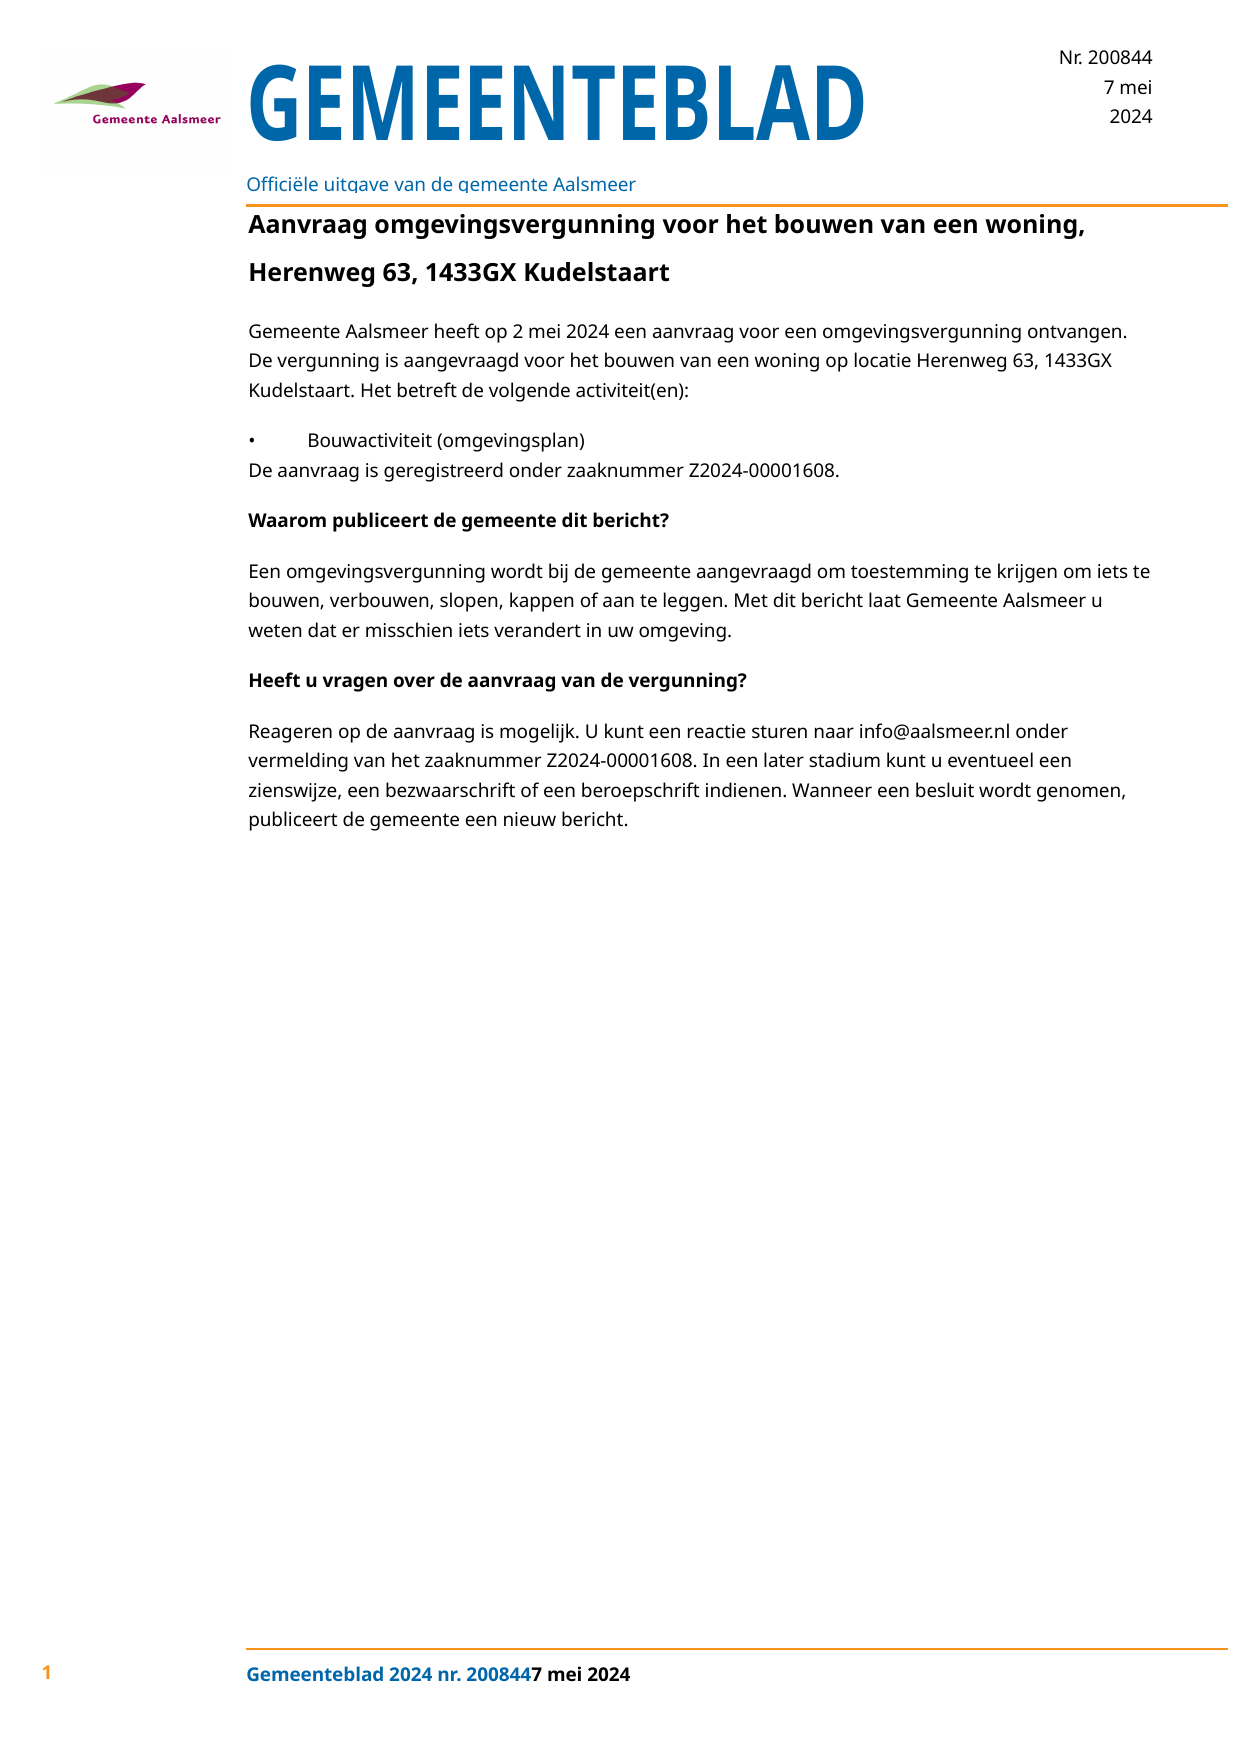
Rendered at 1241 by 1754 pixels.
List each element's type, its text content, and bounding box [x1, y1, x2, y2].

text Heeft u vragen over de aanvraag van de vergunning? [248, 667, 1152, 693]
text Een omgevingsvergunning wordt bij de gemeente aangevraagd om toestemming te krijgen om iets te bouwen, verbouwen, slopen, kappen of aan te leggen. Met dit bericht laat Gemeente Aalsmeer u weten dat er misschien iets verandert in uw omgeving. [248, 558, 1152, 643]
list Bouwactiviteit (omgevingsplan) [248, 427, 1152, 453]
text De aanvraag is geregistreerd onder zaaknummer Z2024-00001608. [248, 457, 1152, 483]
text Reageren op de aanvraag is mogelijk. U kunt een reactie sturen naar info@aalsmeer.nl onder vermelding van het zaaknummer Z2024-00001608. In een later stadium kunt u eventueel een zienswijze, een bezwaarschrift of een beroepschrift indienen. Wanneer een besluit wordt genomen, publiceert de gemeente een nieuw bericht. [248, 718, 1152, 832]
picture [41, 47, 231, 172]
text Gemeente Aalsmeer heeft op 2 mei 2024 een aanvraag voor een omgevingsvergunning ontvangen. De vergunning is aangevraagd voor het bouwen van een woning op locatie Herenweg 63, 1433GX Kudelstaart. Het betreft de volgende activiteit(en): [248, 318, 1152, 403]
text Aanvraag omgevingsvergunning voor het bouwen van een woning, Herenweg 63, 1433GX Kudelstaart [248, 207, 1152, 288]
text Waarom publiceert de gemeente dit bericht? [248, 507, 1152, 533]
